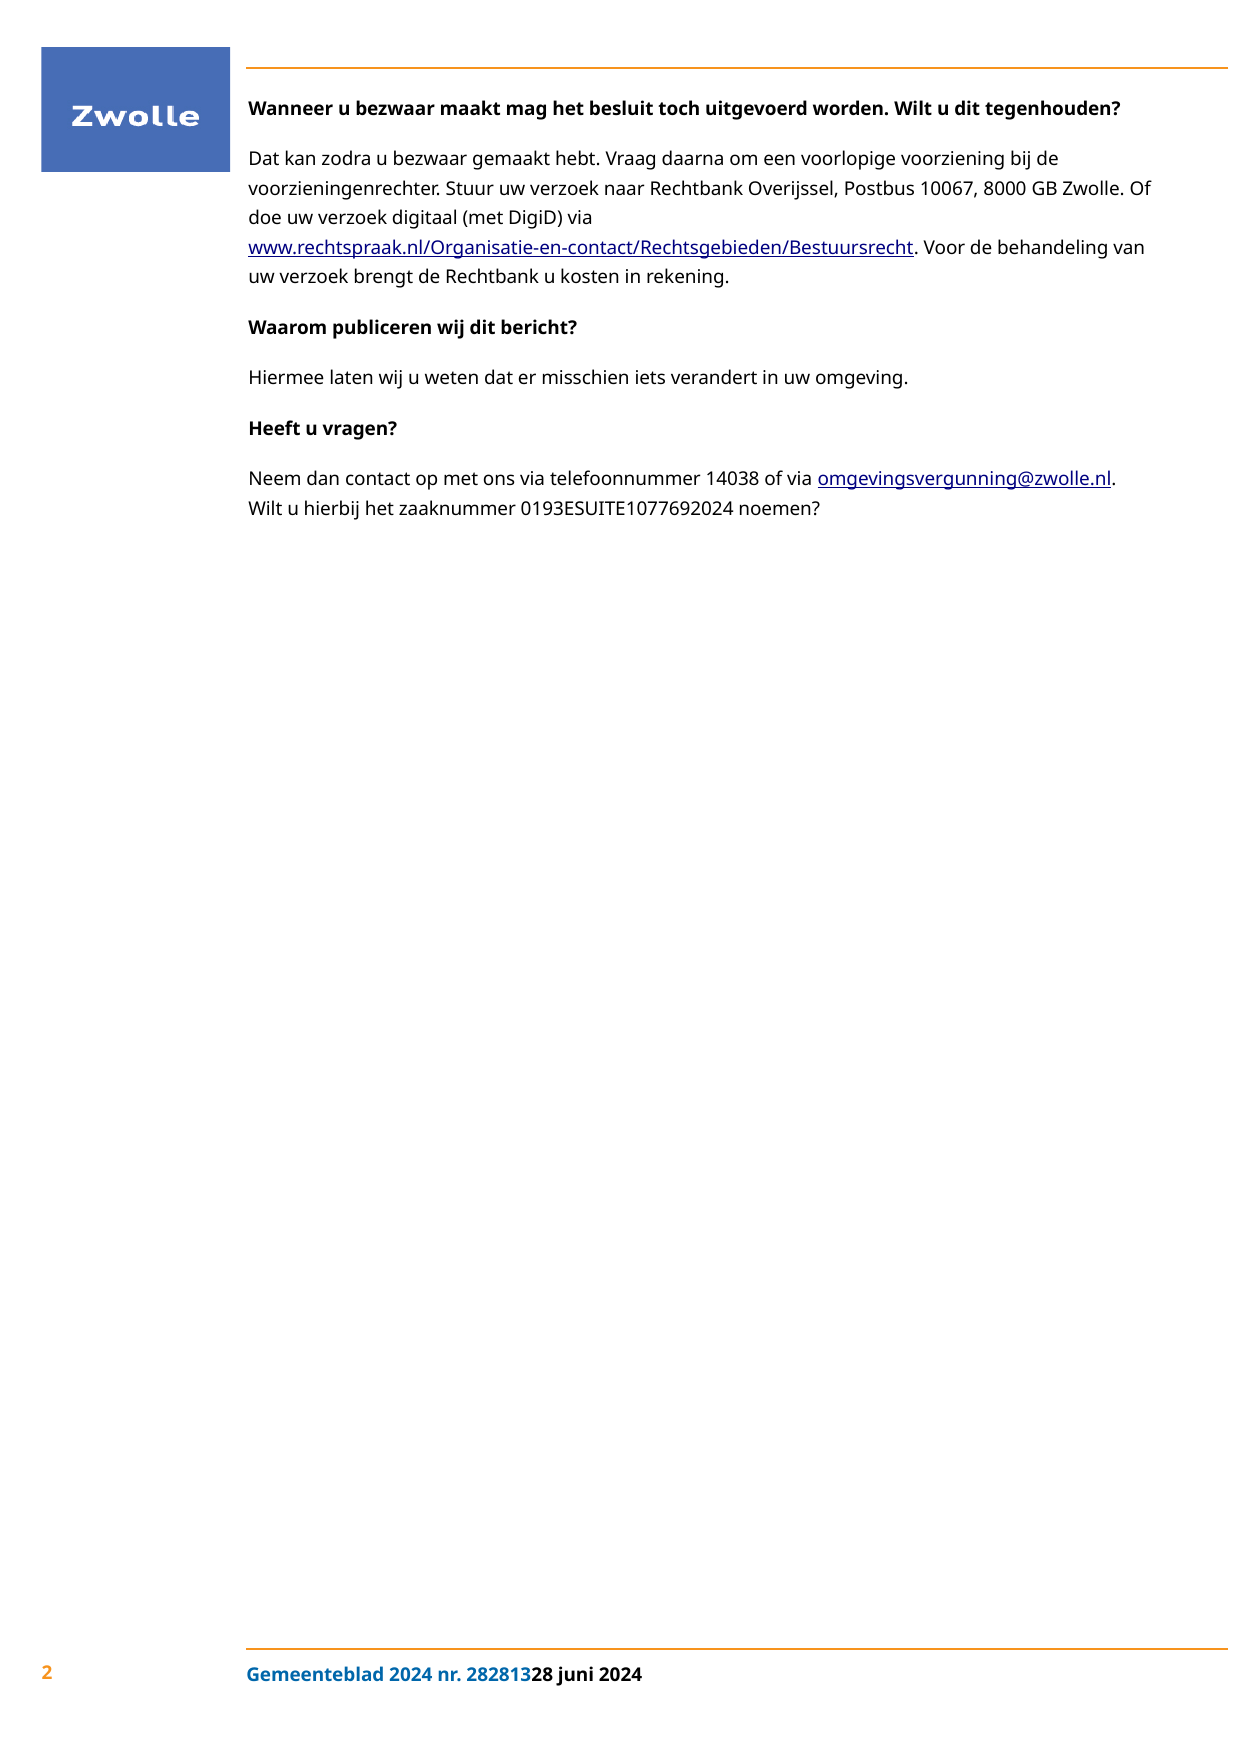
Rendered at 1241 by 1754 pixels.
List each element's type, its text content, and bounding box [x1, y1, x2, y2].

text Neem dan contact op met ons via telefoonnummer 14038 of via omgevingsvergunning@zwolle.nl. Wilt u hierbij het zaaknummer 0193ESUITE1077692024 noemen? [248, 465, 1152, 521]
text Dat kan zodra u bezwaar gemaakt hebt. Vraag daarna om een voorlopige voorziening bij de voorzieningenrechter. Stuur uw verzoek naar Rechtbank Overijssel, Postbus 10067, 8000 GB Zwolle. Of doe uw verzoek digitaal (met DigiD) via www.rechtspraak.nl/Organisatie-en-contact/Rechtsgebieden/Bestuursrecht. Voor de behandeling van uw verzoek brengt de Rechtbank u kosten in rekening. [248, 145, 1152, 289]
text Hiermee laten wij u weten dat er misschien iets verandert in uw omgeving. [248, 364, 1152, 390]
text Waarom publiceren wij dit bericht? [248, 314, 1152, 340]
picture [41, 47, 231, 172]
text Heeft u vragen? [248, 415, 1152, 441]
text Wanneer u bezwaar maakt mag het besluit toch uitgevoerd worden. Wilt u dit tegenhouden? [248, 95, 1152, 121]
